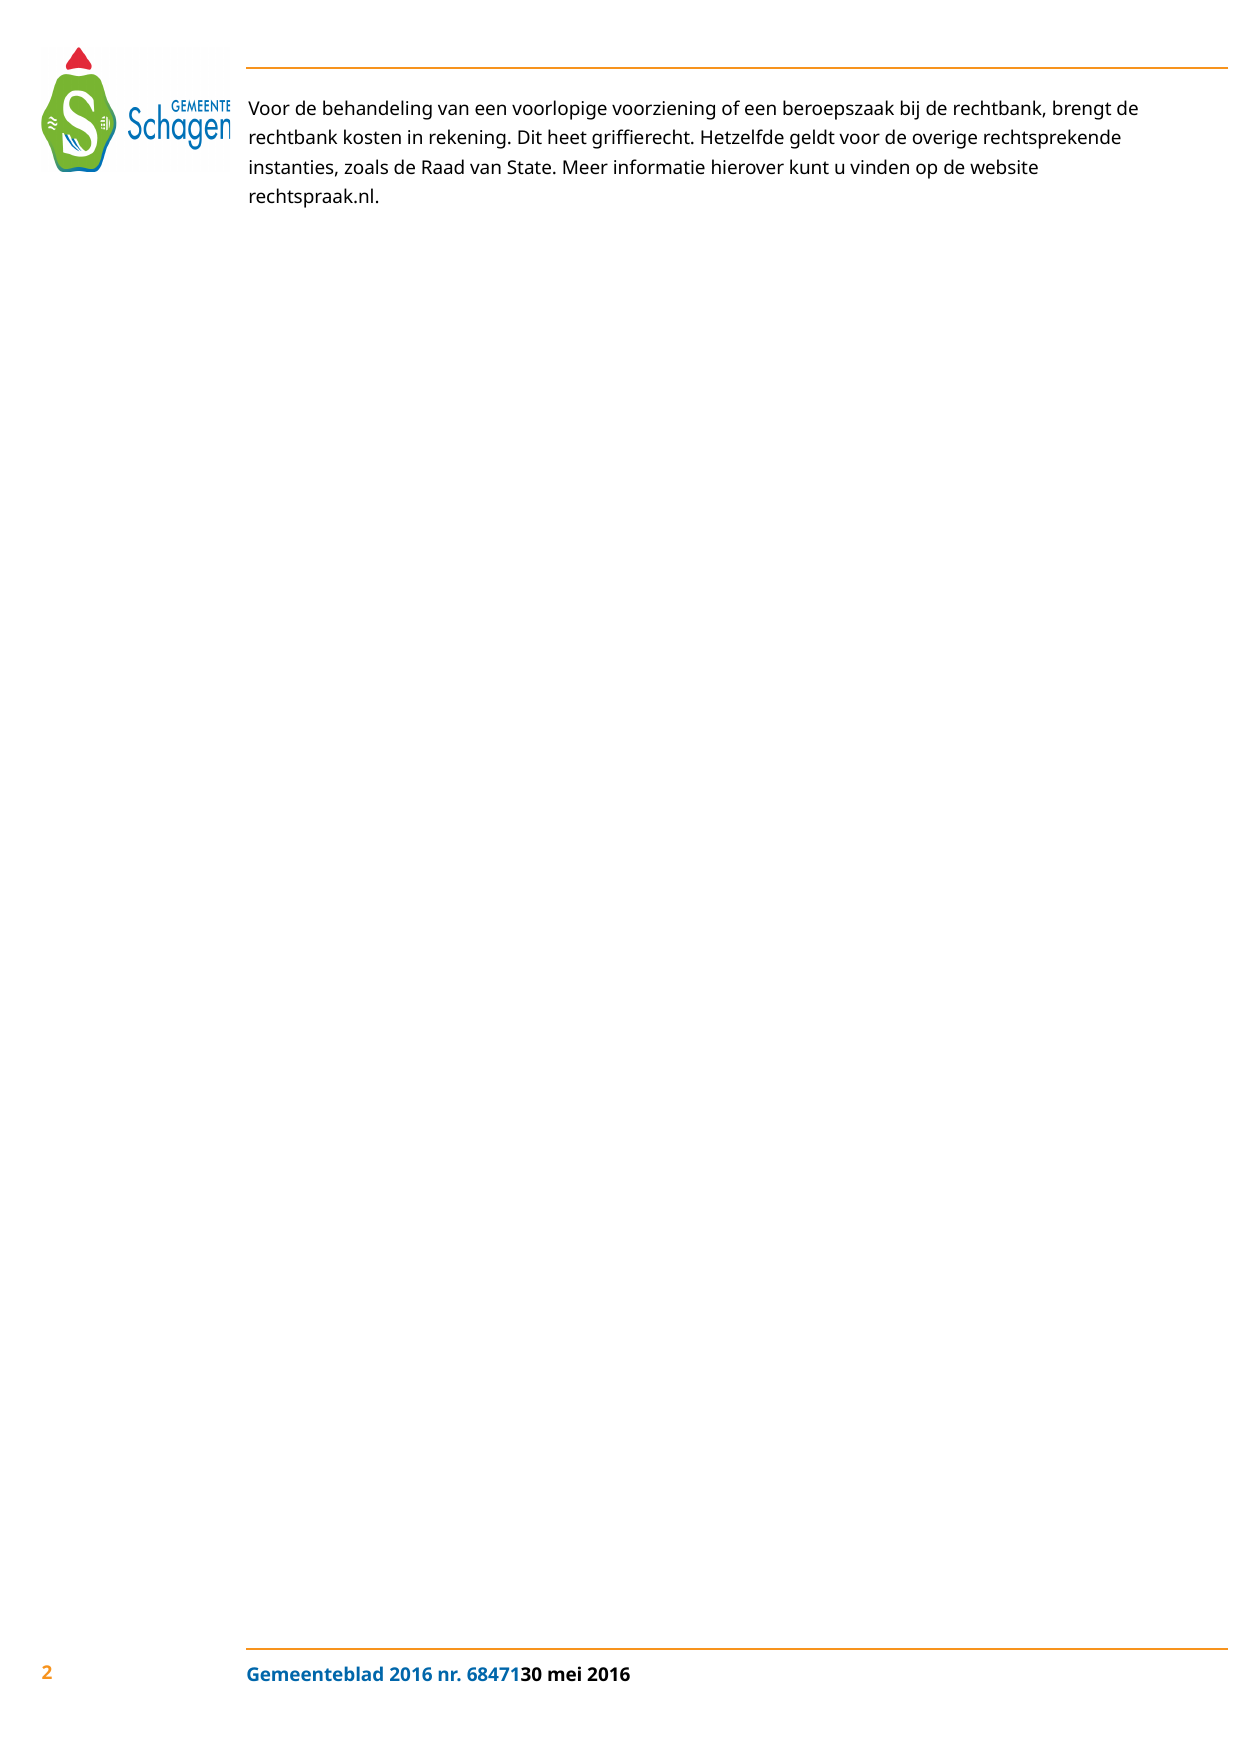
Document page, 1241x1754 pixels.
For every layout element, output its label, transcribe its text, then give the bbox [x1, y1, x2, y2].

picture [41, 47, 231, 172]
text Voor de behandeling van een voorlopige voorziening of een beroepszaak bij de rechtbank, brengt de rechtbank kosten in rekening. Dit heet griffierecht. Hetzelfde geldt voor de overige rechtsprekende instanties, zoals de Raad van State. Meer informatie hierover kunt u vinden op de website rechtspraak.nl. [248, 95, 1152, 209]
